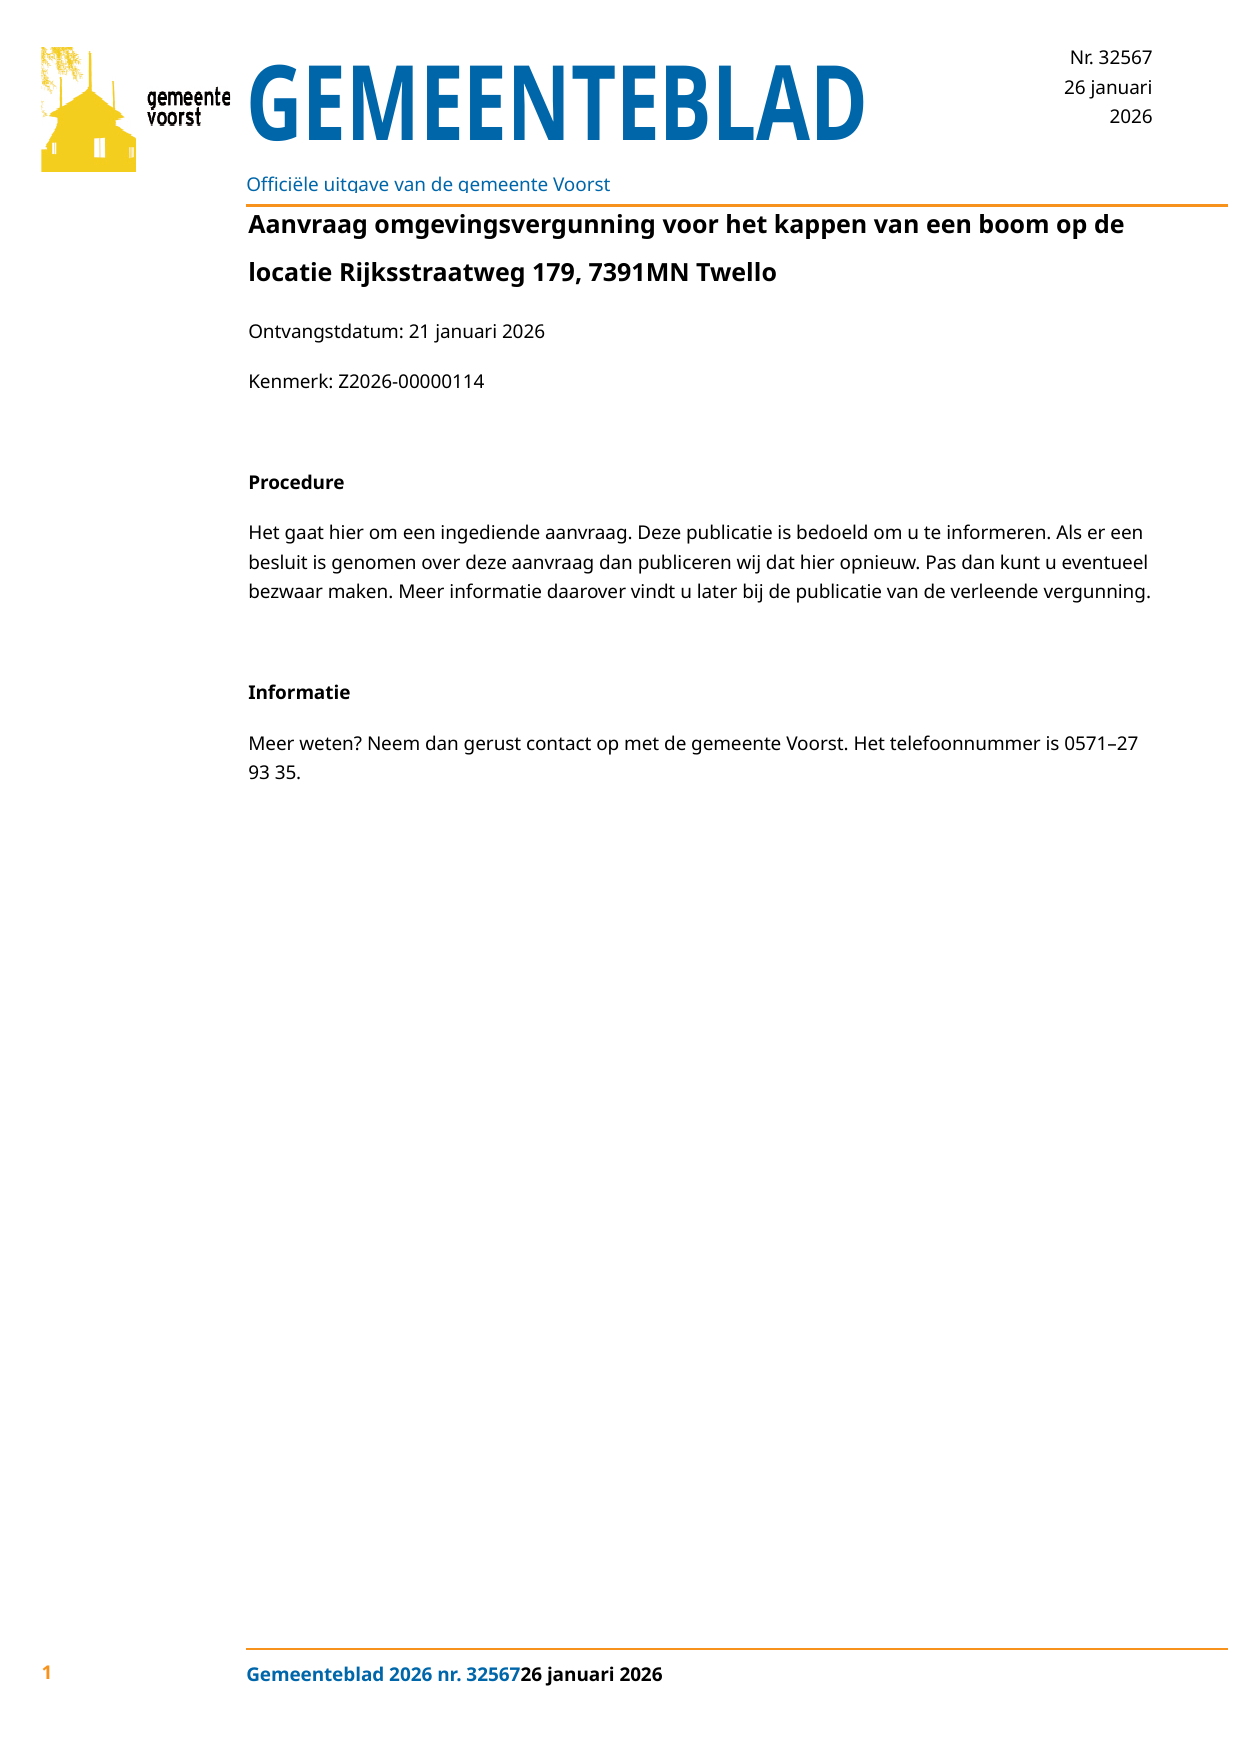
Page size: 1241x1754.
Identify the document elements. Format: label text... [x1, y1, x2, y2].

text Ontvangstdatum: 21 januari 2026 [248, 318, 1152, 344]
text Kenmerk: Z2026-00000114 [248, 368, 1152, 394]
text Aanvraag omgevingsvergunning voor het kappen van een boom op de locatie Rijksstraatweg 179, 7391MN Twello [248, 207, 1152, 288]
text Het gaat hier om een ingediende aanvraag. Deze publicatie is bedoeld om u te informeren. Als er een besluit is genomen over deze aanvraag dan publiceren wij dat hier opnieuw. Pas dan kunt u eventueel bezwaar maken. Meer informatie daarover vindt u later bij de publicatie van de verleende vergunning. [248, 519, 1152, 604]
text Procedure [248, 469, 1152, 495]
picture [41, 47, 231, 172]
text Meer weten? Neem dan gerust contact op met de gemeente Voorst. Het telefoonnummer is 0571–27 93 35. [248, 730, 1152, 785]
text Informatie [248, 679, 1152, 705]
